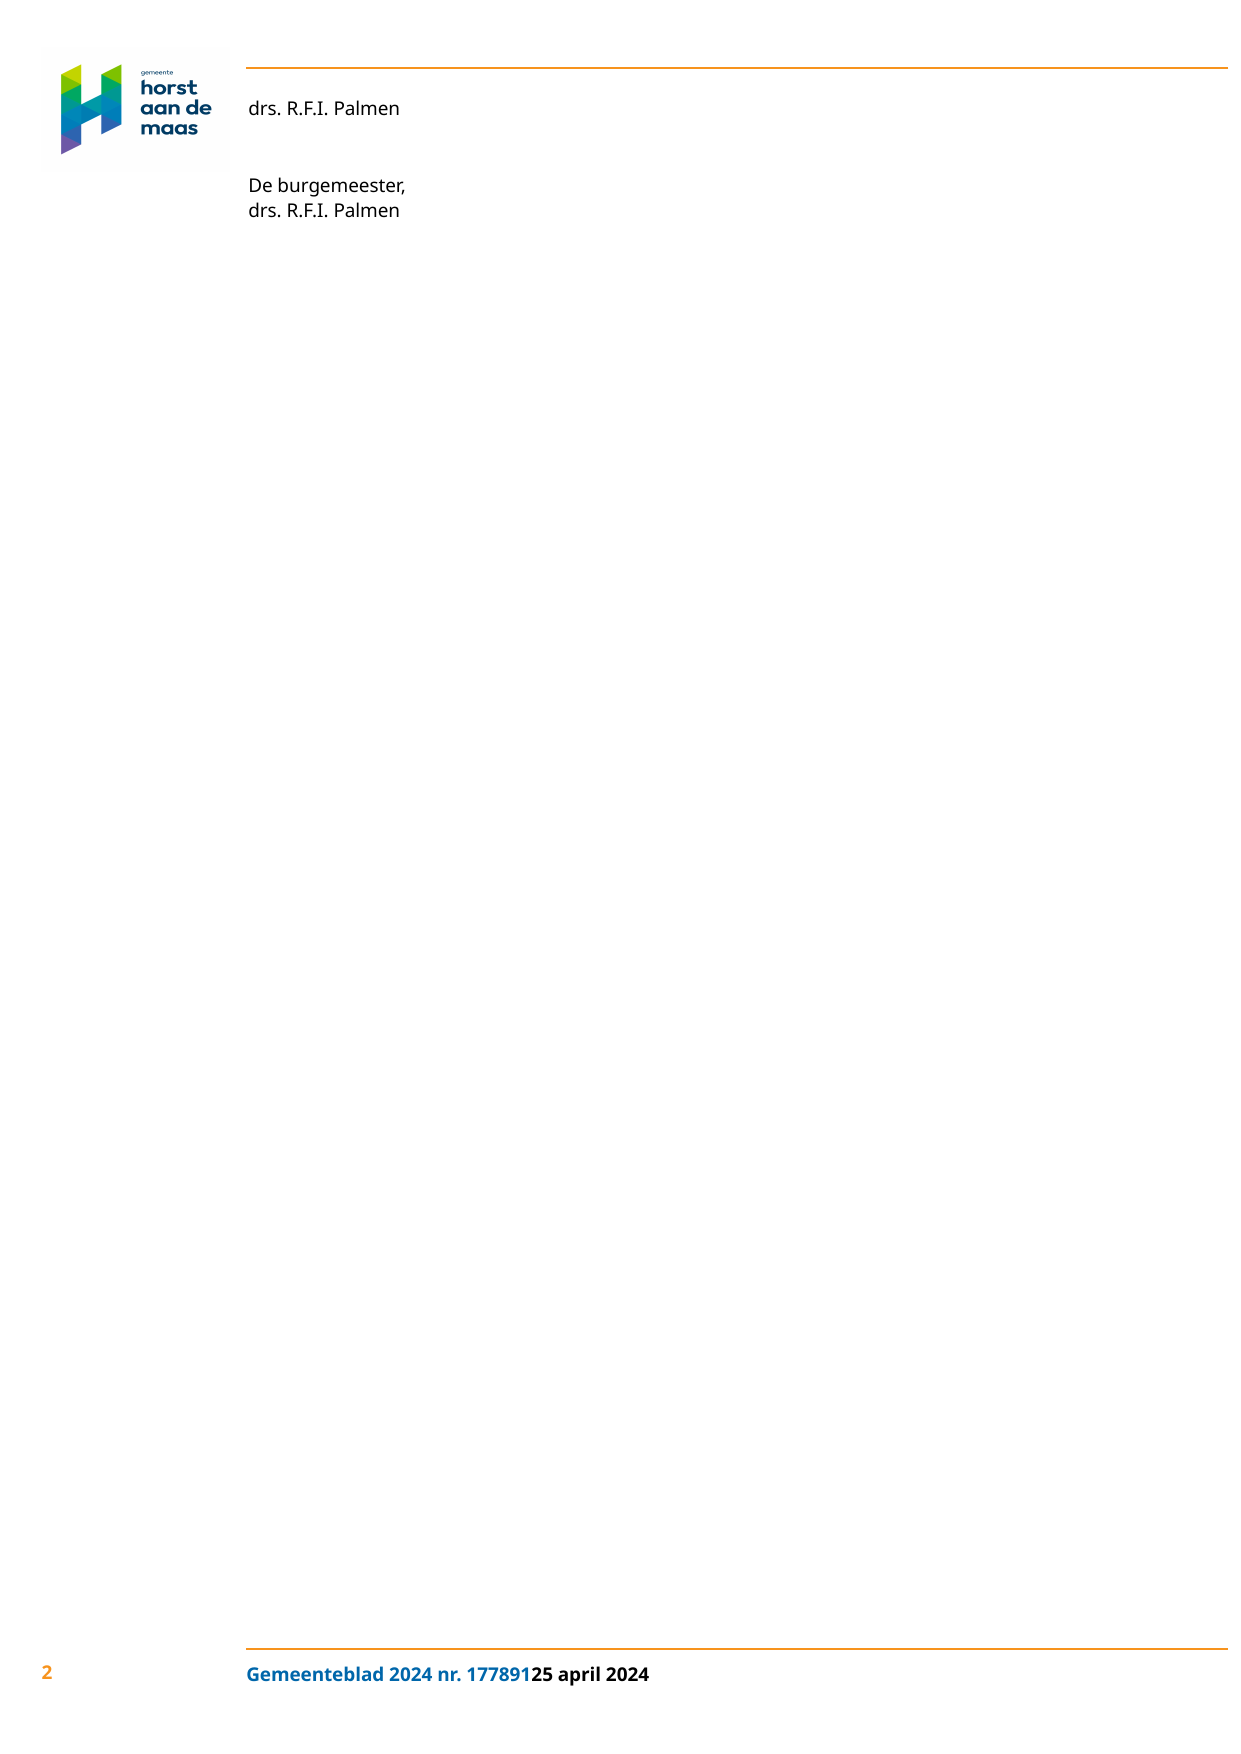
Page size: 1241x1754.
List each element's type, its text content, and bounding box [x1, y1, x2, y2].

picture [41, 47, 231, 172]
text drs. R.F.I. Palmen [248, 95, 1152, 121]
text De burgemeester, [248, 172, 1152, 198]
text drs. R.F.I. Palmen [248, 198, 1152, 223]
